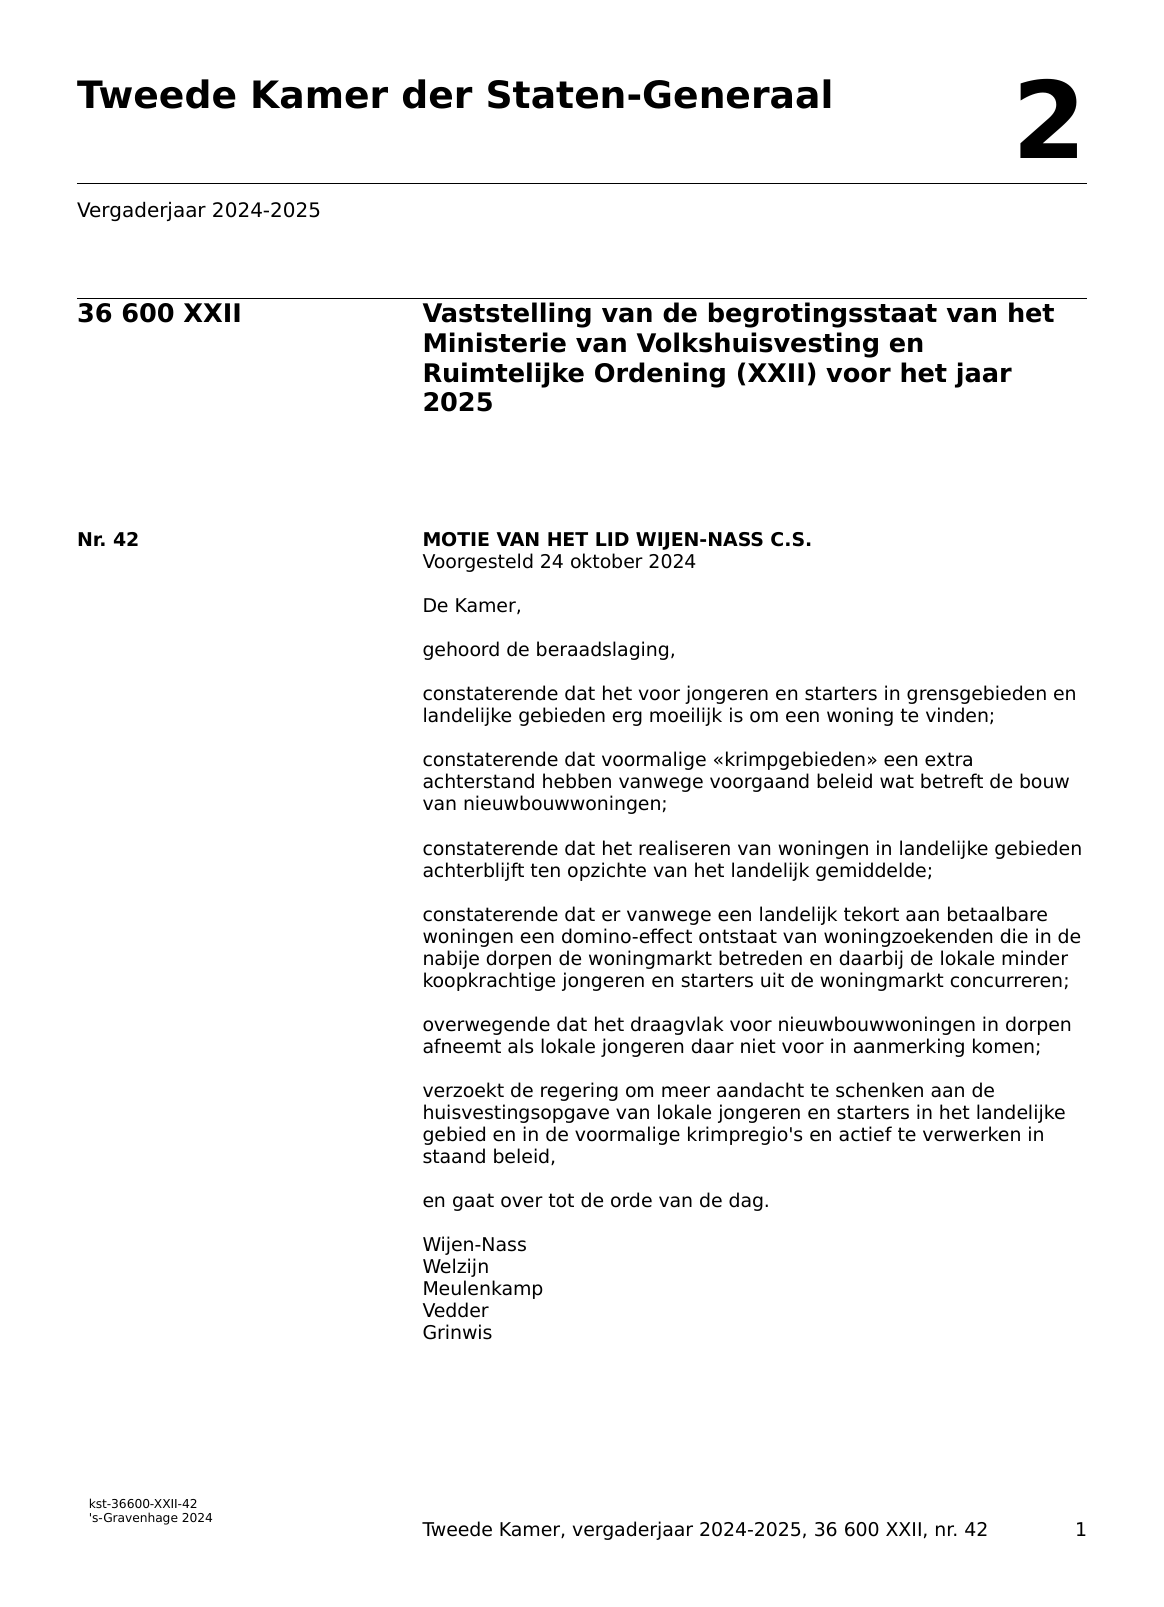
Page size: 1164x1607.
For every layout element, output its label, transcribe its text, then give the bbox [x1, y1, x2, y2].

text overwegende dat het draagvlak voor nieuwbouwwoningen in dorpen afneemt als lokale jongeren daar niet voor in aanmerking komen; [422, 1014, 1087, 1058]
text Wijen-Nass [422, 1234, 1087, 1256]
text Vedder [422, 1300, 1087, 1322]
text Voorgesteld 24 oktober 2024 [422, 551, 1087, 573]
text Welzijn [422, 1256, 1087, 1278]
table_header 2 [886, 59, 1087, 183]
subtitle 36 600 XXII Vaststelling van de begrotingsstaat van het Ministerie van Volkshuisvesting en Ruimtelijke Ordening (XXII) voor het jaar 2025 [77, 299, 1087, 418]
text constaterende dat voormalige «krimpgebieden» een extra achterstand hebben vanwege voorgaand beleid wat betreft de bouw van nieuwbouwwoningen; [422, 749, 1087, 815]
table_cell Vergaderjaar 2024-2025 [77, 184, 1087, 298]
text constaterende dat het voor jongeren en starters in grensgebieden en landelijke gebieden erg moeilijk is om een woning te vinden; [422, 683, 1087, 727]
text constaterende dat er vanwege een landelijk tekort aan betaalbare woningen een domino-effect ontstaat van woningzoekenden die in de nabije dorpen de woningmarkt betreden en daarbij de lokale minder koopkrachtige jongeren en starters uit de woningmarkt concurreren; [422, 904, 1087, 992]
text gehoord de beraadslaging, [422, 639, 1087, 661]
text constaterende dat het realiseren van woningen in landelijke gebieden achterblijft ten opzichte van het landelijk gemiddelde; [422, 837, 1087, 881]
text 's-Gravenhage 2024 [88, 1511, 323, 1525]
text verzoekt de regering om meer aandacht te schenken aan de huisvestingsopgave van lokale jongeren en starters in het landelijke gebied en in de voormalige krimpregio's en actief te verwerken in staand beleid, [422, 1080, 1087, 1168]
text en gaat over tot de orde van de dag. [422, 1190, 1087, 1212]
subtitle Nr. 42 MOTIE VAN HET LID WIJEN-NASS C.S. [77, 529, 1087, 551]
text Meulenkamp [422, 1278, 1087, 1300]
text Grinwis [422, 1322, 1087, 1344]
text kst-36600-XXII-42 [88, 1497, 323, 1511]
text De Kamer, [422, 595, 1087, 617]
table_header Tweede Kamer der Staten-Generaal [77, 59, 886, 183]
